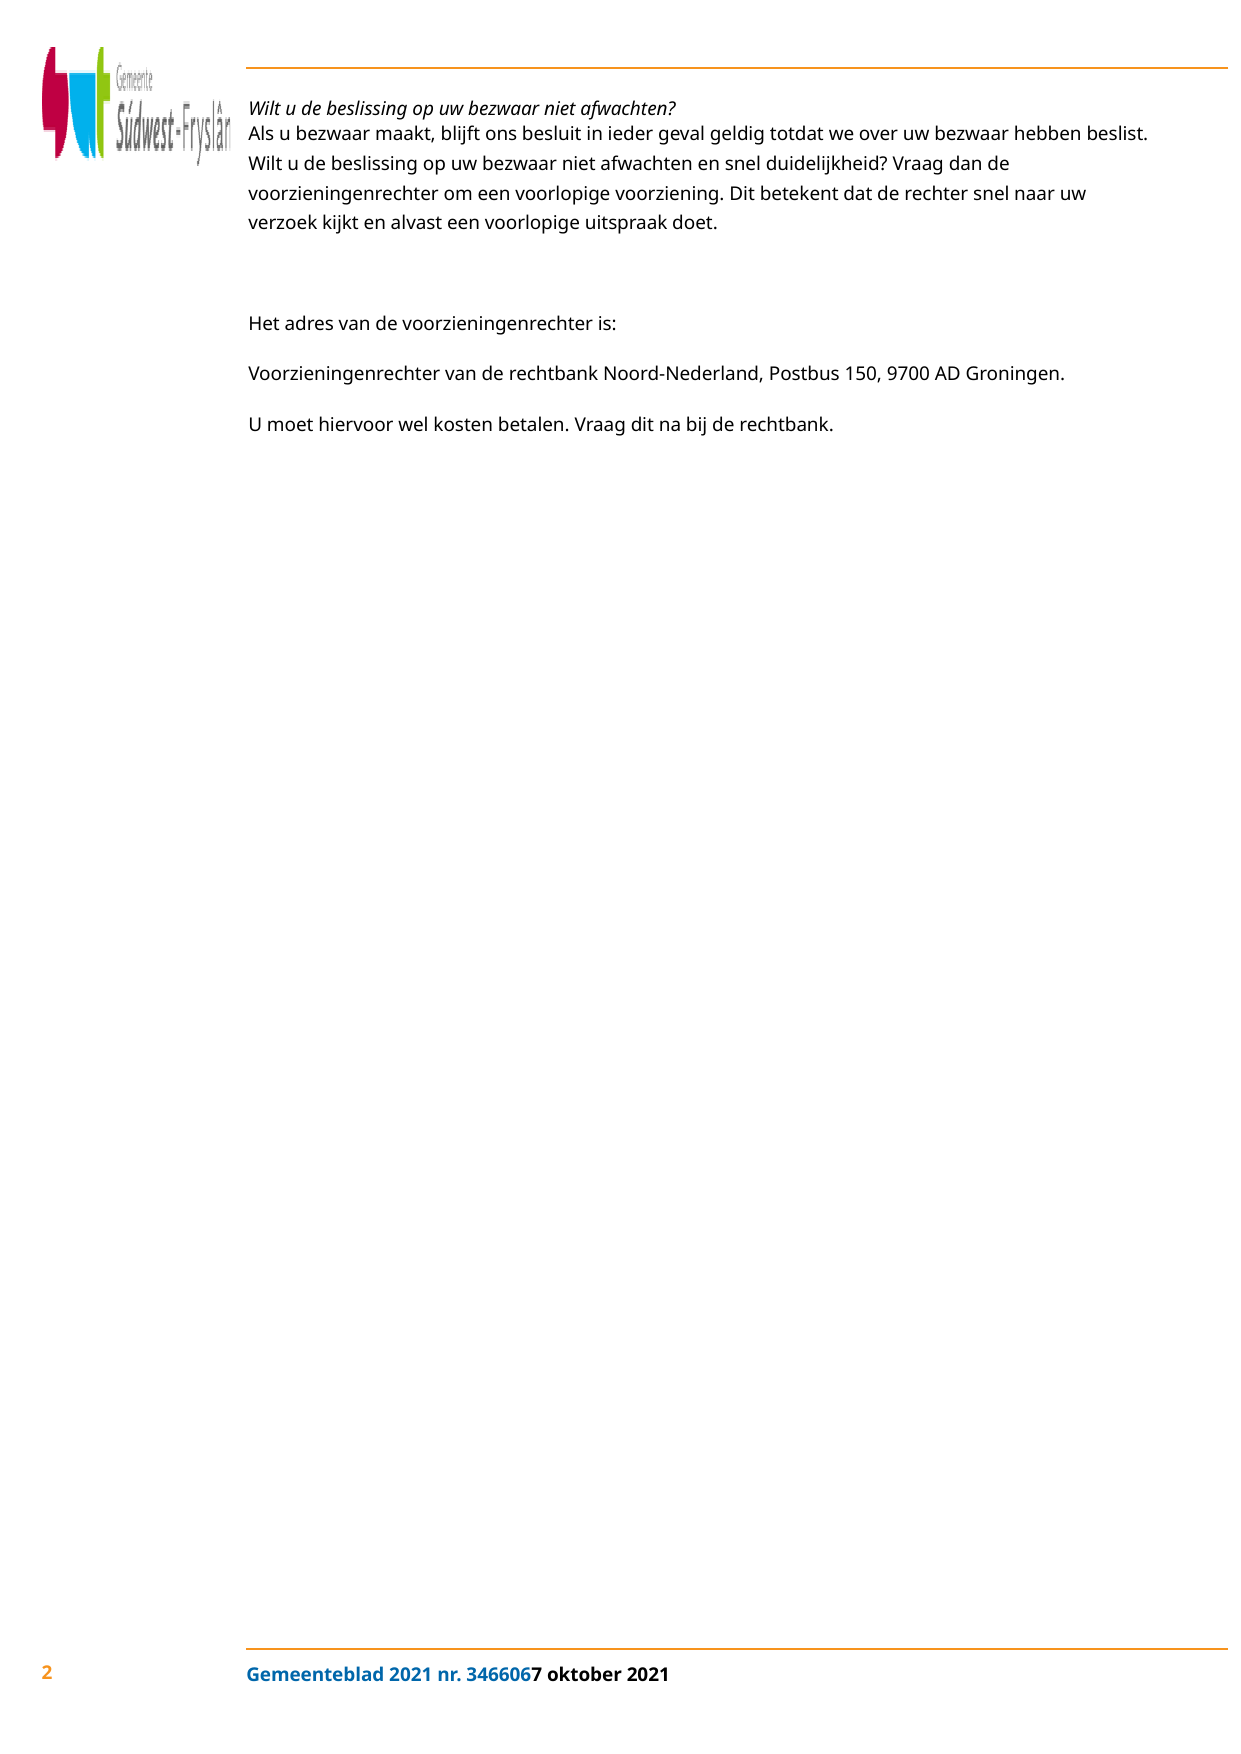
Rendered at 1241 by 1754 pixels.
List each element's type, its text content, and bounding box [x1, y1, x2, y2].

picture [41, 47, 231, 172]
text Voorzieningenrechter van de rechtbank Noord-Nederland, Postbus 150, 9700 AD Groningen. [248, 361, 1152, 386]
text Het adres van de voorzieningenrechter is: [248, 310, 1152, 336]
text Als u bezwaar maakt, blijft ons besluit in ieder geval geldig totdat we over uw bezwaar hebben beslist. Wilt u de beslissing op uw bezwaar niet afwachten en snel duidelijkheid? Vraag dan de voorzieningenrechter om een voorlopige voorziening. Dit betekent dat de rechter snel naar uw verzoek kijkt en alvast een voorlopige uitspraak doet. [248, 121, 1152, 235]
text Wilt u de beslissing op uw bezwaar niet afwachten? [248, 95, 1152, 121]
text U moet hiervoor wel kosten betalen. Vraag dit na bij de rechtbank. [248, 411, 1152, 437]
